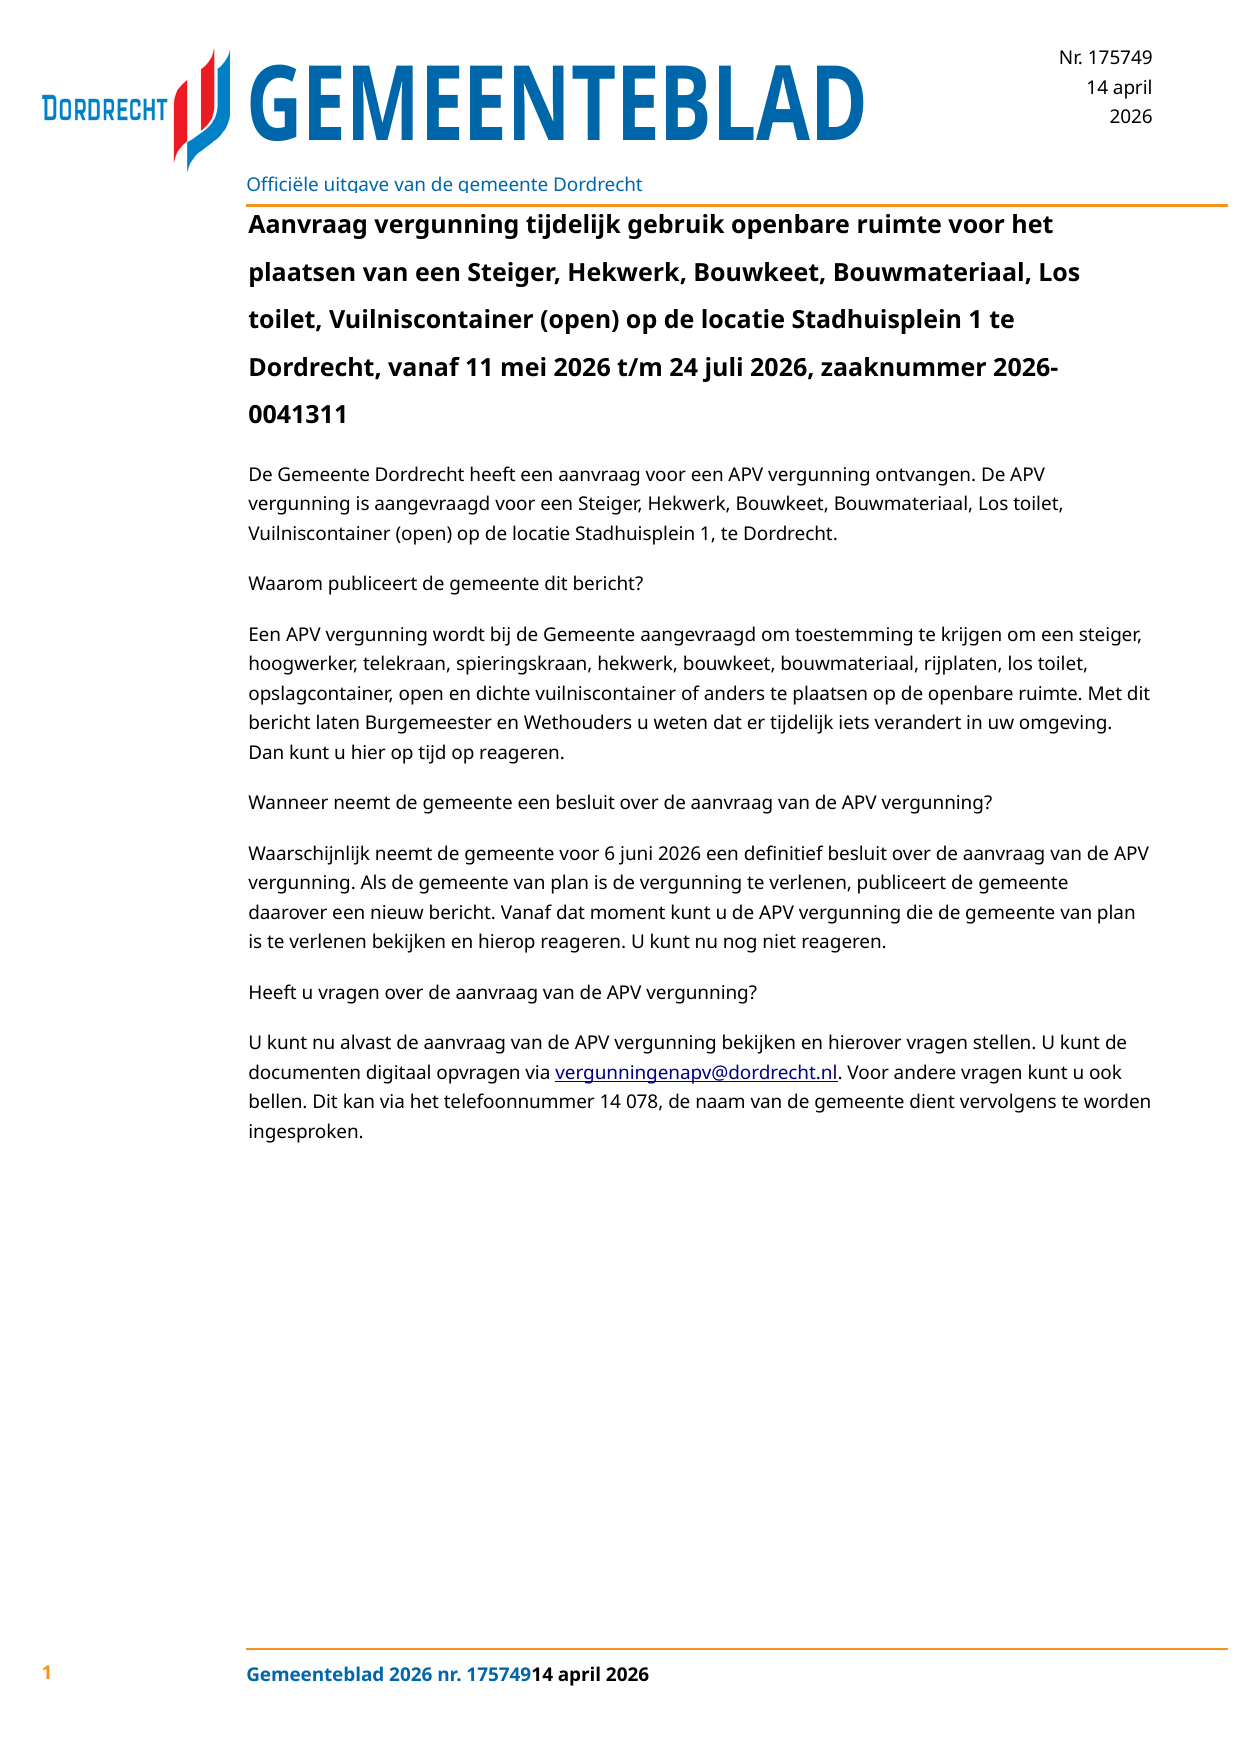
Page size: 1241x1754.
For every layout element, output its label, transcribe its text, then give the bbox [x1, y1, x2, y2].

picture [41, 47, 231, 172]
text Een APV vergunning wordt bij de Gemeente aangevraagd om toestemming te krijgen om een steiger, hoogwerker, telekraan, spieringskraan, hekwerk, bouwkeet, bouwmateriaal, rijplaten, los toilet, opslagcontainer, open en dichte vuilniscontainer of anders te plaatsen op de openbare ruimte. Met dit bericht laten Burgemeester en Wethouders u weten dat er tijdelijk iets verandert in uw omgeving. Dan kunt u hier op tijd op reageren. [248, 621, 1152, 765]
text De Gemeente Dordrecht heeft een aanvraag voor een APV vergunning ontvangen. De APV vergunning is aangevraagd voor een Steiger, Hekwerk, Bouwkeet, Bouwmateriaal, Los toilet, Vuilniscontainer (open) op de locatie Stadhuisplein 1, te Dordrecht. [248, 461, 1152, 546]
text Waarschijnlijk neemt de gemeente voor 6 juni 2026 een definitief besluit over de aanvraag van de APV vergunning. Als de gemeente van plan is de vergunning te verlenen, publiceert de gemeente daarover een nieuw bericht. Vanaf dat moment kunt u de APV vergunning die de gemeente van plan is te verlenen bekijken en hierop reageren. U kunt nu nog niet reageren. [248, 840, 1152, 954]
text Wanneer neemt de gemeente een besluit over de aanvraag van de APV vergunning? [248, 789, 1152, 815]
text Aanvraag vergunning tijdelijk gebruik openbare ruimte voor het plaatsen van een Steiger, Hekwerk, Bouwkeet, Bouwmateriaal, Los toilet, Vuilniscontainer (open) op de locatie Stadhuisplein 1 te Dordrecht, vanaf 11 mei 2026 t/m 24 juli 2026, zaaknummer 2026-0041311 [248, 207, 1152, 431]
text Waarom publiceert de gemeente dit bericht? [248, 570, 1152, 596]
text U kunt nu alvast de aanvraag van de APV vergunning bekijken en hierover vragen stellen. U kunt de documenten digitaal opvragen via vergunningenapv@dordrecht.nl. Voor andere vragen kunt u ook bellen. Dit kan via het telefoonnummer 14 078, de naam van de gemeente dient vervolgens te worden ingesproken. [248, 1029, 1152, 1144]
text Heeft u vragen over de aanvraag van de APV vergunning? [248, 979, 1152, 1005]
